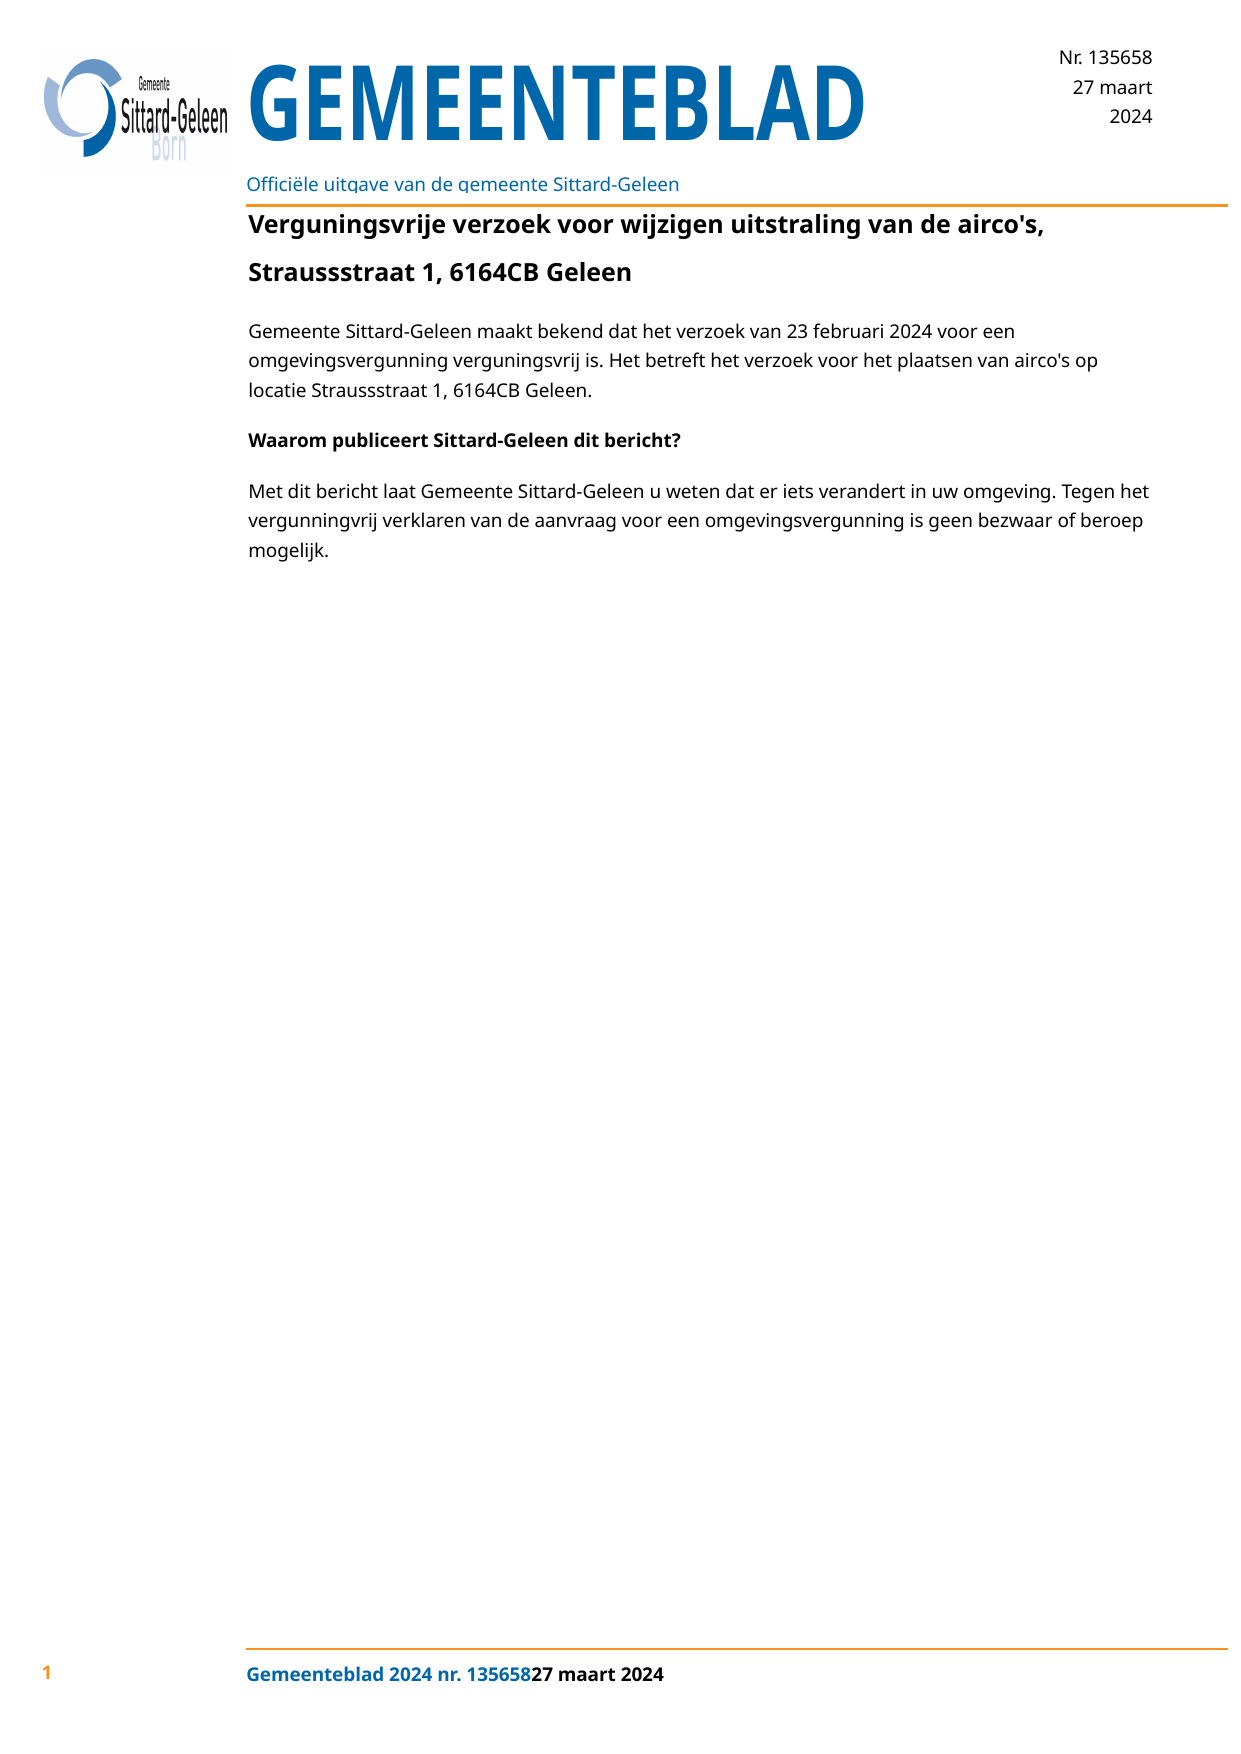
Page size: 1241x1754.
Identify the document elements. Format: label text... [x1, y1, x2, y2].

picture [41, 47, 231, 172]
text Met dit bericht laat Gemeente Sittard-Geleen u weten dat er iets verandert in uw omgeving. Tegen het vergunningvrij verklaren van de aanvraag voor een omgevingsvergunning is geen bezwaar of beroep mogelijk. [248, 478, 1152, 563]
text Waarom publiceert Sittard-Geleen dit bericht? [248, 427, 1152, 453]
text Gemeente Sittard-Geleen maakt bekend dat het verzoek van 23 februari 2024 voor een omgevingsvergunning verguningsvrij is. Het betreft het verzoek voor het plaatsen van airco's op locatie Straussstraat 1, 6164CB Geleen. [248, 318, 1152, 403]
text Verguningsvrije verzoek voor wijzigen uitstraling van de airco's, Straussstraat 1, 6164CB Geleen [248, 207, 1152, 288]
